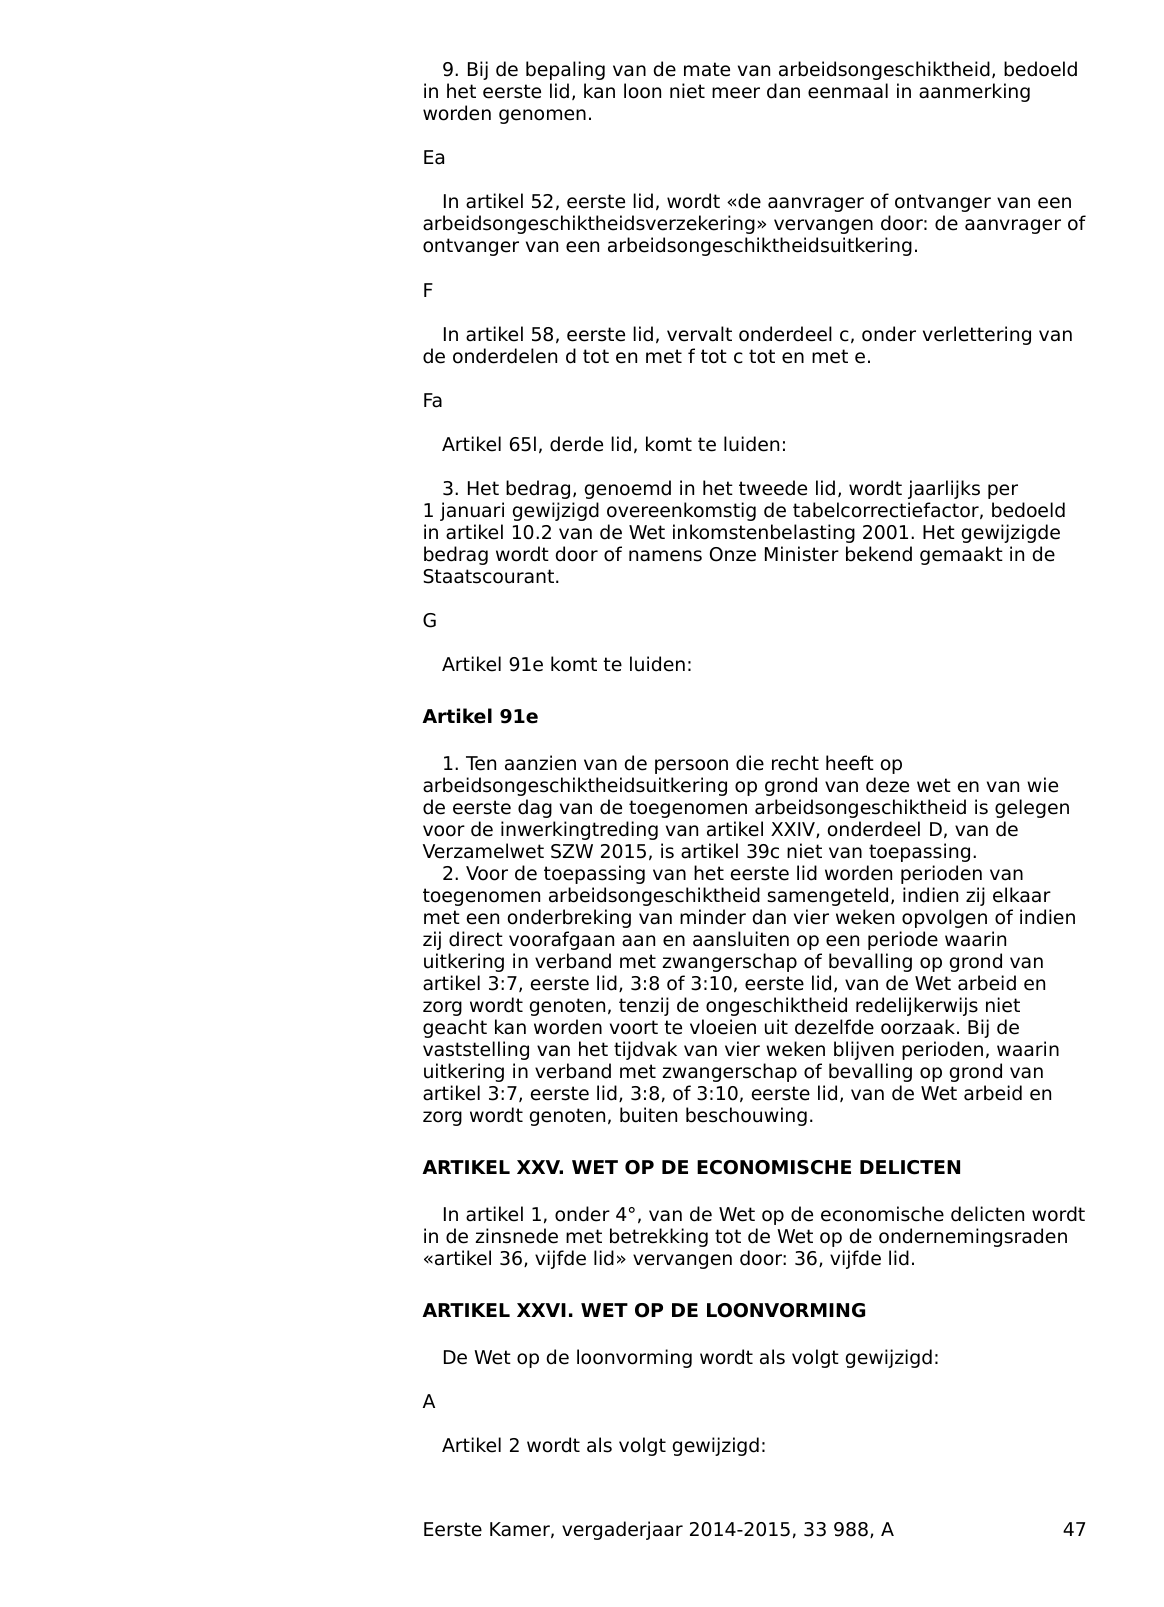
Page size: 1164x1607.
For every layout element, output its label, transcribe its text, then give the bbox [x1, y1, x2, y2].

text Artikel 2 wordt als volgt gewijzigd: [422, 1435, 1087, 1457]
text A [422, 1391, 1087, 1413]
text Artikel 91e komt te luiden: [422, 654, 1087, 676]
text Ea [422, 147, 1087, 169]
subtitle ARTIKEL XXVI. WET OP DE LOONVORMING [422, 1300, 1087, 1322]
text Artikel 65l, derde lid, komt te luiden: [422, 434, 1087, 456]
subtitle Artikel 91e [422, 706, 1087, 728]
text 3. Het bedrag, genoemd in het tweede lid, wordt jaarlijks per 1 januari gewijzigd overeenkomstig de tabelcorrectiefactor, bedoeld in artikel 10.2 van de Wet inkomstenbelasting 2001. Het gewijzigde bedrag wordt door of namens Onze Minister bekend gemaakt in de Staatscourant. [422, 478, 1087, 588]
text 1. Ten aanzien van de persoon die recht heeft op arbeidsongeschiktheidsuitkering op grond van deze wet en van wie de eerste dag van de toegenomen arbeidsongeschiktheid is gelegen voor de inwerkingtreding van artikel XXIV, onderdeel D, van de Verzamelwet SZW 2015, is artikel 39c niet van toepassing. [422, 753, 1087, 863]
text G [422, 610, 1087, 632]
text In artikel 1, onder 4°, van de Wet op de economische delicten wordt in de zinsnede met betrekking tot de Wet op de ondernemingsraden «artikel 36, vijfde lid» vervangen door: 36, vijfde lid. [422, 1204, 1087, 1270]
text Fa [422, 390, 1087, 412]
text 9. Bij de bepaling van de mate van arbeidsongeschiktheid, bedoeld in het eerste lid, kan loon niet meer dan eenmaal in aanmerking worden genomen. [422, 59, 1087, 125]
text F [422, 279, 1087, 301]
text In artikel 58, eerste lid, vervalt onderdeel c, onder verlettering van de onderdelen d tot en met f tot c tot en met e. [422, 324, 1087, 368]
text 2. Voor de toepassing van het eerste lid worden perioden van toegenomen arbeidsongeschiktheid samengeteld, indien zij elkaar met een onderbreking van minder dan vier weken opvolgen of indien zij direct voorafgaan aan en aansluiten op een periode waarin uitkering in verband met zwangerschap of bevalling op grond van artikel 3:7, eerste lid, 3:8 of 3:10, eerste lid, van de Wet arbeid en zorg wordt genoten, tenzij de ongeschiktheid redelijkerwijs niet geacht kan worden voort te vloeien uit dezelfde oorzaak. Bij de vaststelling van het tijdvak van vier weken blijven perioden, waarin uitkering in verband met zwangerschap of bevalling op grond van artikel 3:7, eerste lid, 3:8, of 3:10, eerste lid, van de Wet arbeid en zorg wordt genoten, buiten beschouwing. [422, 863, 1087, 1127]
subtitle ARTIKEL XXV. WET OP DE ECONOMISCHE DELICTEN [422, 1157, 1087, 1179]
text De Wet op de loonvorming wordt als volgt gewijzigd: [422, 1347, 1087, 1369]
text In artikel 52, eerste lid, wordt «de aanvrager of ontvanger van een arbeidsongeschiktheidsverzekering» vervangen door: de aanvrager of ontvanger van een arbeidsongeschiktheidsuitkering. [422, 191, 1087, 257]
